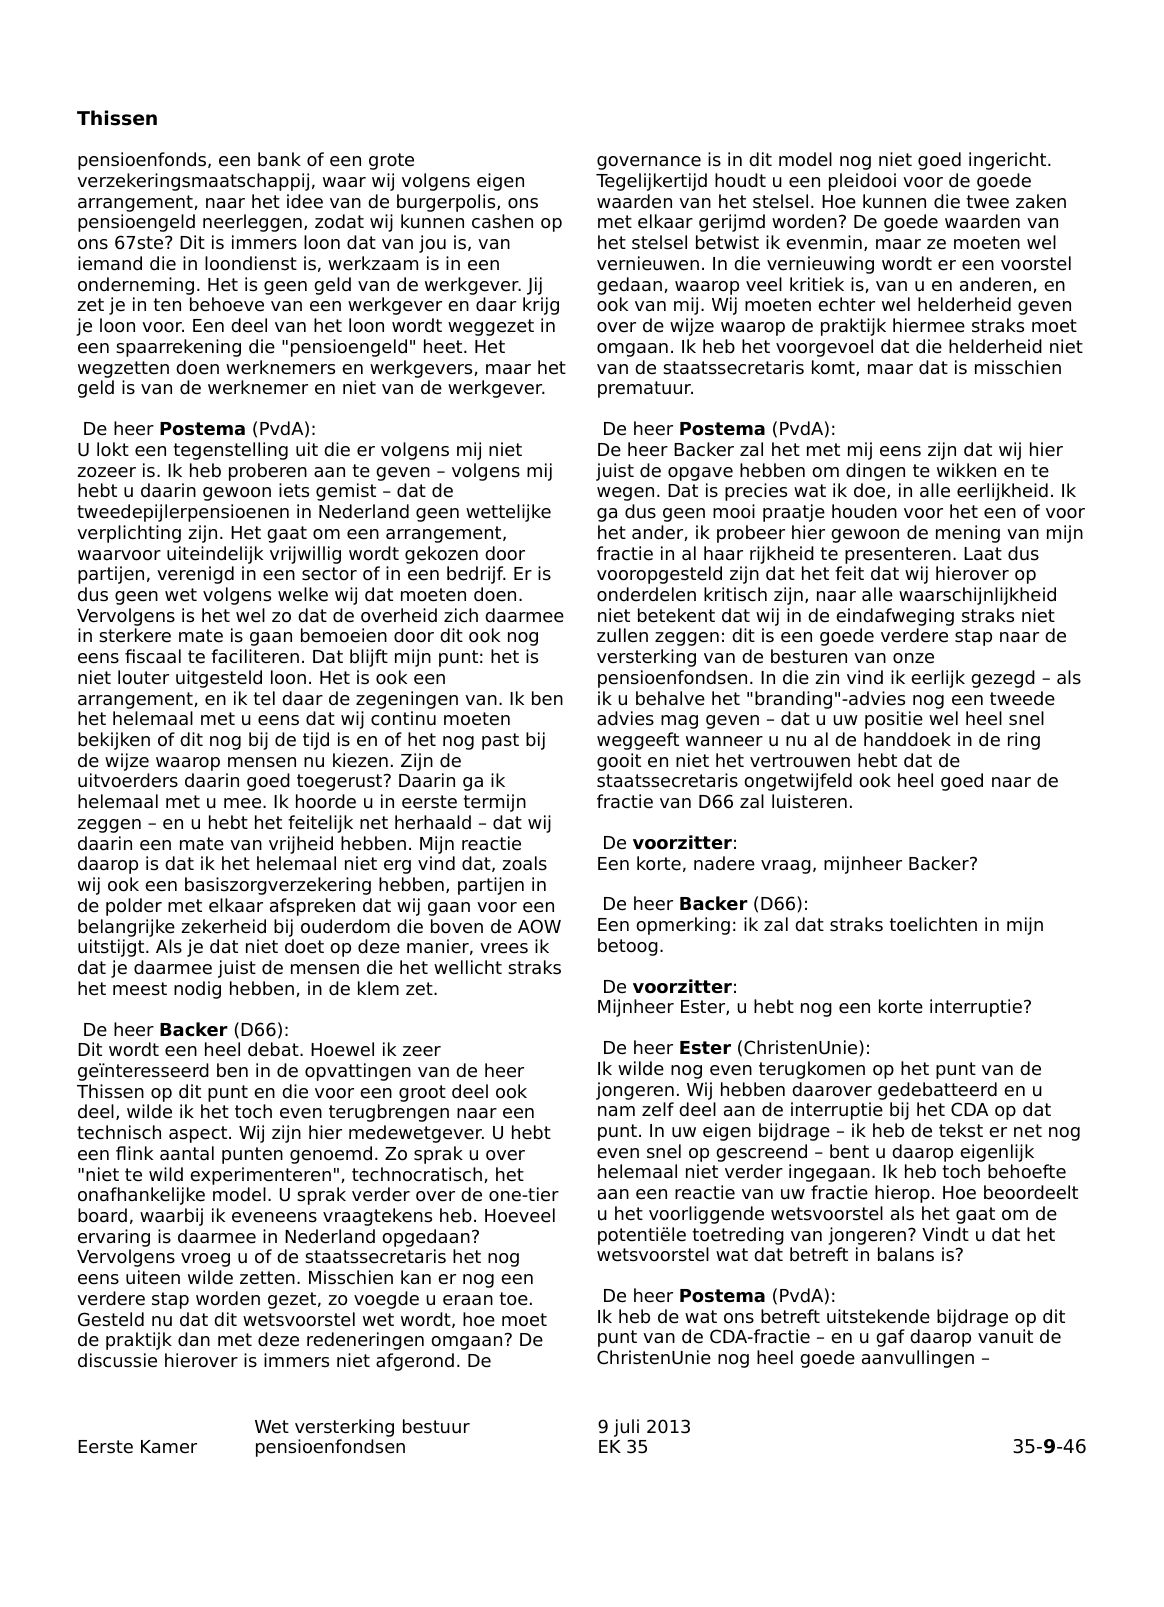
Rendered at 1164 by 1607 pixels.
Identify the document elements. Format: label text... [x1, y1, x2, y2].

text governance is in dit model nog niet goed ingericht. Tegelijkertijd houdt u een pleidooi voor de goede waarden van het stelsel. Hoe kunnen die twee zaken met elkaar gerijmd worden? De goede waarden van het stelsel betwist ik evenmin, maar ze moeten wel vernieuwen. In die vernieuwing wordt er een voorstel gedaan, waarop veel kritiek is, van u en anderen, en ook van mij. Wij moeten echter wel helderheid geven over de wijze waarop de praktijk hiermee straks moet omgaan. Ik heb het voorgevoel dat die helderheid niet van de staatssecretaris komt, maar dat is misschien prematuur. [596, 150, 1087, 399]
text De voorzitter: [596, 976, 1087, 997]
text De heer Postema (PvdA): [596, 1286, 1087, 1307]
text De heer Backer (D66): [596, 894, 1087, 915]
text De heer Postema (PvdA): [596, 419, 1087, 440]
text De heer Backer zal het met mij eens zijn dat wij hier juist de opgave hebben om dingen te wikken en te wegen. Dat is precies wat ik doe, in alle eerlijkheid. Ik ga dus geen mooi praatje houden voor het een of voor het ander, ik probeer hier gewoon de mening van mijn fractie in al haar rijkheid te presenteren. Laat dus vooropgesteld zijn dat het feit dat wij hierover op onderdelen kritisch zijn, naar alle waarschijnlijkheid niet betekent dat wij in de eindafweging straks niet zullen zeggen: dit is een goede verdere stap naar de versterking van de besturen van onze pensioenfondsen. In die zin vind ik eerlijk gezegd – als ik u behalve het "branding"-advies nog een tweede advies mag geven – dat u uw positie wel heel snel weggeeft wanneer u nu al de handdoek in de ring gooit en niet het vertrouwen hebt dat de staatssecretaris ongetwijfeld ook heel goed naar de fractie van D66 zal luisteren. [596, 440, 1087, 813]
text Ik heb de wat ons betreft uitstekende bijdrage op dit punt van de CDA-fractie – en u gaf daarop vanuit de ChristenUnie nog heel goede aanvullingen – [596, 1307, 1087, 1369]
text Ik wilde nog even terugkomen op het punt van de jongeren. Wij hebben daarover gedebatteerd en u nam zelf deel aan de interruptie bij het CDA op dat punt. In uw eigen bijdrage – ik heb de tekst er net nog even snel op gescreend – bent u daarop eigenlijk helemaal niet verder ingegaan. Ik heb toch behoefte aan een reactie van uw fractie hierop. Hoe beoordeelt u het voorliggende wetsvoorstel als het gaat om de potentiële toetreding van jongeren? Vindt u dat het wetsvoorstel wat dat betreft in balans is? [596, 1059, 1087, 1266]
text Mijnheer Ester, u hebt nog een korte interruptie? [596, 997, 1087, 1018]
text De heer Postema (PvdA): [77, 419, 567, 440]
text Dit wordt een heel debat. Hoewel ik zeer geïnteresseerd ben in de opvattingen van de heer Thissen op dit punt en die voor een groot deel ook deel, wilde ik het toch even terugbrengen naar een technisch aspect. Wij zijn hier medewetgever. U hebt een flink aantal punten genoemd. Zo sprak u over "niet te wild experimenteren", technocratisch, het onafhankelijke model. U sprak verder over de one-tier board, waarbij ik eveneens vraagtekens heb. Hoeveel ervaring is daarmee in Nederland opgedaan? Vervolgens vroeg u of de staatssecretaris het nog eens uiteen wilde zetten. Misschien kan er nog een verdere stap worden gezet, zo voegde u eraan toe. Gesteld nu dat dit wetsvoorstel wet wordt, hoe moet de praktijk dan met deze redeneringen omgaan? De discussie hierover is immers niet afgerond. De [77, 1040, 567, 1372]
text Een opmerking: ik zal dat straks toelichten in mijn betoog. [596, 915, 1087, 956]
text Een korte, nadere vraag, mijnheer Backer? [596, 853, 1087, 874]
text U lokt een tegenstelling uit die er volgens mij niet zozeer is. Ik heb proberen aan te geven – volgens mij hebt u daarin gewoon iets gemist – dat de tweedepijlerpensioenen in Nederland geen wettelijke verplichting zijn. Het gaat om een arrangement, waarvoor uiteindelijk vrijwillig wordt gekozen door partijen, verenigd in een sector of in een bedrijf. Er is dus geen wet volgens welke wij dat moeten doen. Vervolgens is het wel zo dat de overheid zich daarmee in sterkere mate is gaan bemoeien door dit ook nog eens fiscaal te faciliteren. Dat blijft mijn punt: het is niet louter uitgesteld loon. Het is ook een arrangement, en ik tel daar de zegeningen van. Ik ben het helemaal met u eens dat wij continu moeten bekijken of dit nog bij de tijd is en of het nog past bij de wijze waarop mensen nu kiezen. Zijn de uitvoerders daarin goed toegerust? Daarin ga ik helemaal met u mee. Ik hoorde u in eerste termijn zeggen – en u hebt het feitelijk net herhaald – dat wij daarin een mate van vrijheid hebben. Mijn reactie daarop is dat ik het helemaal niet erg vind dat, zoals wij ook een basiszorgverzekering hebben, partijen in de polder met elkaar afspreken dat wij gaan voor een belangrijke zekerheid bij ouderdom die boven de AOW uitstijgt. Als je dat niet doet op deze manier, vrees ik dat je daarmee juist de mensen die het wellicht straks het meest nodig hebben, in de klem zet. [77, 440, 567, 999]
text De voorzitter: [596, 833, 1087, 853]
text pensioenfonds, een bank of een grote verzekeringsmaatschappij, waar wij volgens eigen arrangement, naar het idee van de burgerpolis, ons pensioengeld neerleggen, zodat wij kunnen cashen op ons 67ste? Dit is immers loon dat van jou is, van iemand die in loondienst is, werkzaam is in een onderneming. Het is geen geld van de werkgever. Jij zet je in ten behoeve van een werkgever en daar krijg je loon voor. Een deel van het loon wordt weggezet in een spaarrekening die "pensioengeld" heet. Het wegzetten doen werknemers en werkgevers, maar het geld is van de werknemer en niet van de werkgever. [77, 150, 567, 399]
text De heer Ester (ChristenUnie): [596, 1038, 1087, 1059]
text De heer Backer (D66): [77, 1019, 567, 1040]
